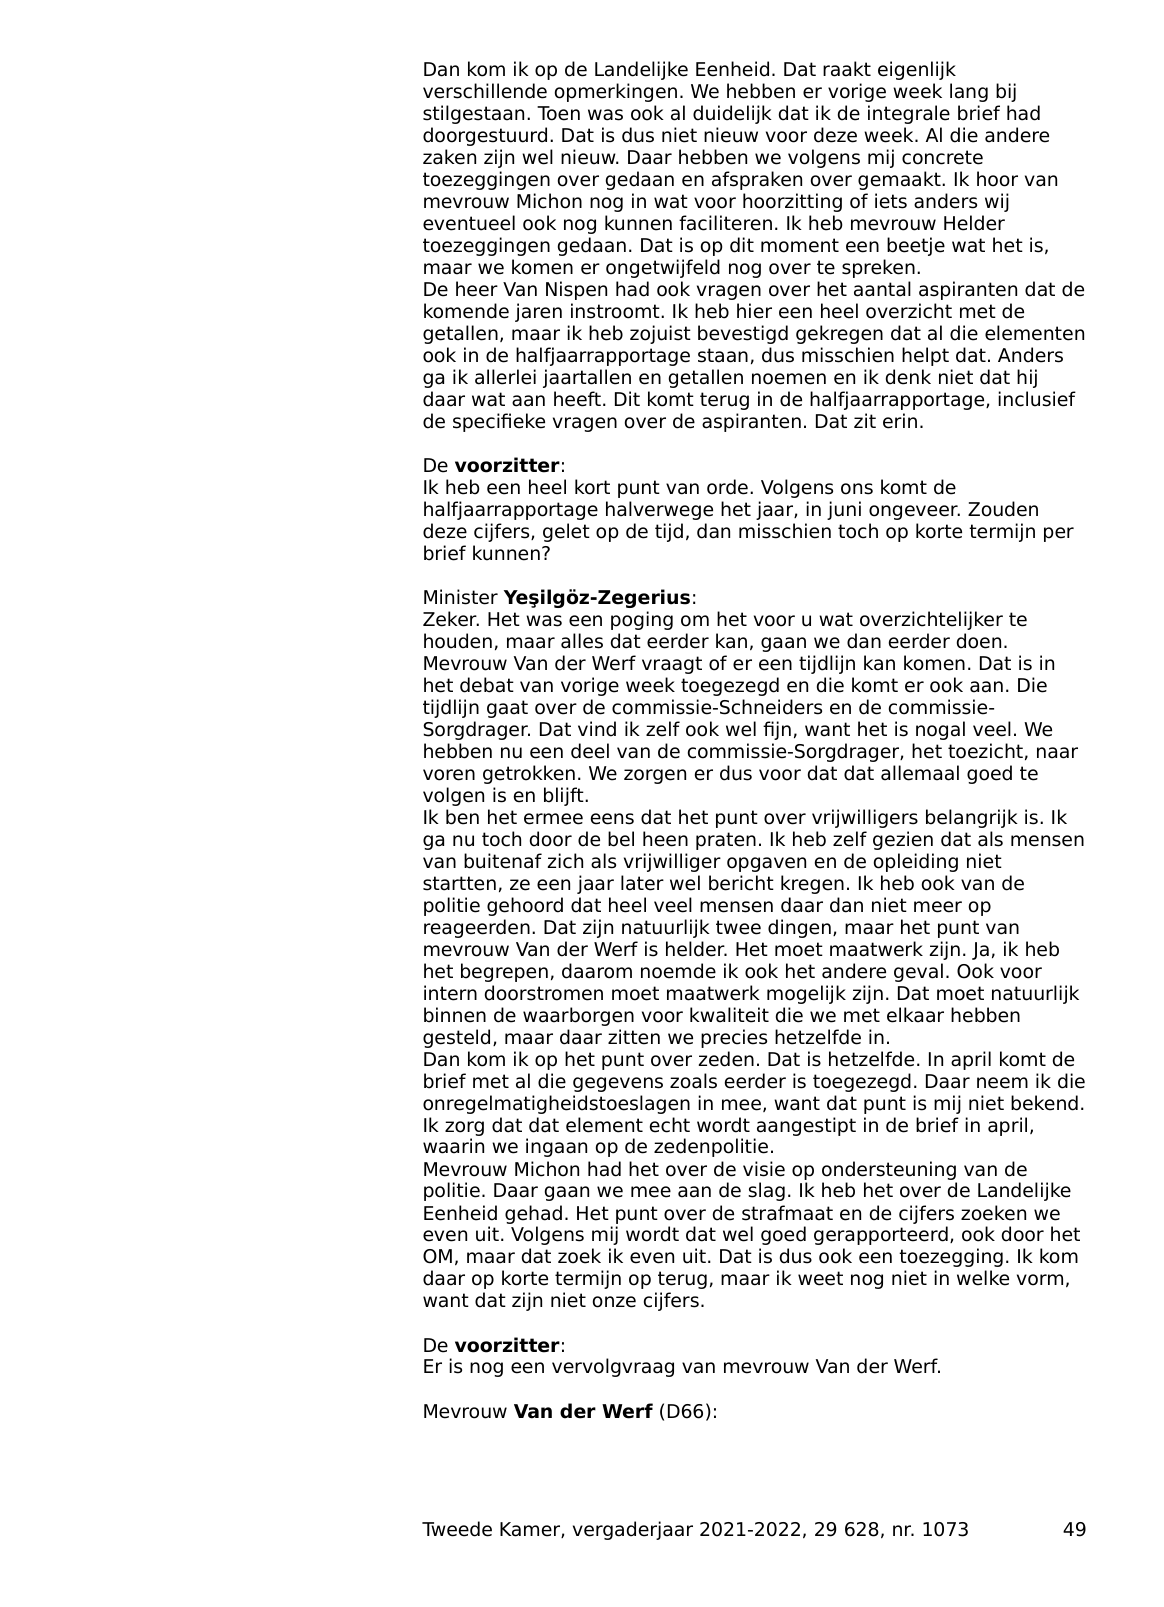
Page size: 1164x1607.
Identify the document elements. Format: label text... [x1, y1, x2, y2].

text De voorzitter: [422, 1334, 1087, 1356]
text Er is nog een vervolgvraag van mevrouw Van der Werf. [422, 1356, 1087, 1378]
text De heer Van Nispen had ook vragen over het aantal aspiranten dat de komende jaren instroomt. Ik heb hier een heel overzicht met de getallen, maar ik heb zojuist bevestigd gekregen dat al die elementen ook in de halfjaarrapportage staan, dus misschien helpt dat. Anders ga ik allerlei jaartallen en getallen noemen en ik denk niet dat hij daar wat aan heeft. Dit komt terug in de halfjaarrapportage, inclusief de specifieke vragen over de aspiranten. Dat zit erin. [422, 279, 1087, 433]
text Minister Yeşilgöz-Zegerius: [422, 587, 1087, 609]
text Dan kom ik op het punt over zeden. Dat is hetzelfde. In april komt de brief met al die gegevens zoals eerder is toegezegd. Daar neem ik die onregelmatigheidstoeslagen in mee, want dat punt is mij niet bekend. Ik zorg dat dat element echt wordt aangestipt in de brief in april, waarin we ingaan op de zedenpolitie. [422, 1048, 1087, 1158]
text Ik heb een heel kort punt van orde. Volgens ons komt de halfjaarrapportage halverwege het jaar, in juni ongeveer. Zouden deze cijfers, gelet op de tijd, dan misschien toch op korte termijn per brief kunnen? [422, 477, 1087, 565]
text Dan kom ik op de Landelijke Eenheid. Dat raakt eigenlijk verschillende opmerkingen. We hebben er vorige week lang bij stilgestaan. Toen was ook al duidelijk dat ik de integrale brief had doorgestuurd. Dat is dus niet nieuw voor deze week. Al die andere zaken zijn wel nieuw. Daar hebben we volgens mij concrete toezeggingen over gedaan en afspraken over gemaakt. Ik hoor van mevrouw Michon nog in wat voor hoorzitting of iets anders wij eventueel ook nog kunnen faciliteren. Ik heb mevrouw Helder toezeggingen gedaan. Dat is op dit moment een beetje wat het is, maar we komen er ongetwijfeld nog over te spreken. [422, 59, 1087, 279]
text Zeker. Het was een poging om het voor u wat overzichtelijker te houden, maar alles dat eerder kan, gaan we dan eerder doen. [422, 609, 1087, 653]
text Mevrouw Michon had het over de visie op ondersteuning van de politie. Daar gaan we mee aan de slag. Ik heb het over de Landelijke Eenheid gehad. Het punt over de strafmaat en de cijfers zoeken we even uit. Volgens mij wordt dat wel goed gerapporteerd, ook door het OM, maar dat zoek ik even uit. Dat is dus ook een toezegging. Ik kom daar op korte termijn op terug, maar ik weet nog niet in welke vorm, want dat zijn niet onze cijfers. [422, 1158, 1087, 1312]
text Mevrouw Van der Werf vraagt of er een tijdlijn kan komen. Dat is in het debat van vorige week toegezegd en die komt er ook aan. Die tijdlijn gaat over de commissie-Schneiders en de commissie-Sorgdrager. Dat vind ik zelf ook wel fijn, want het is nogal veel. We hebben nu een deel van de commissie-Sorgdrager, het toezicht, naar voren getrokken. We zorgen er dus voor dat dat allemaal goed te volgen is en blijft. [422, 653, 1087, 807]
text Mevrouw Van der Werf (D66): [422, 1401, 1087, 1423]
text De voorzitter: [422, 455, 1087, 477]
text Ik ben het ermee eens dat het punt over vrijwilligers belangrijk is. Ik ga nu toch door de bel heen praten. Ik heb zelf gezien dat als mensen van buitenaf zich als vrijwilliger opgaven en de opleiding niet startten, ze een jaar later wel bericht kregen. Ik heb ook van de politie gehoord dat heel veel mensen daar dan niet meer op reageerden. Dat zijn natuurlijk twee dingen, maar het punt van mevrouw Van der Werf is helder. Het moet maatwerk zijn. Ja, ik heb het begrepen, daarom noemde ik ook het andere geval. Ook voor intern doorstromen moet maatwerk mogelijk zijn. Dat moet natuurlijk binnen de waarborgen voor kwaliteit die we met elkaar hebben gesteld, maar daar zitten we precies hetzelfde in. [422, 807, 1087, 1048]
